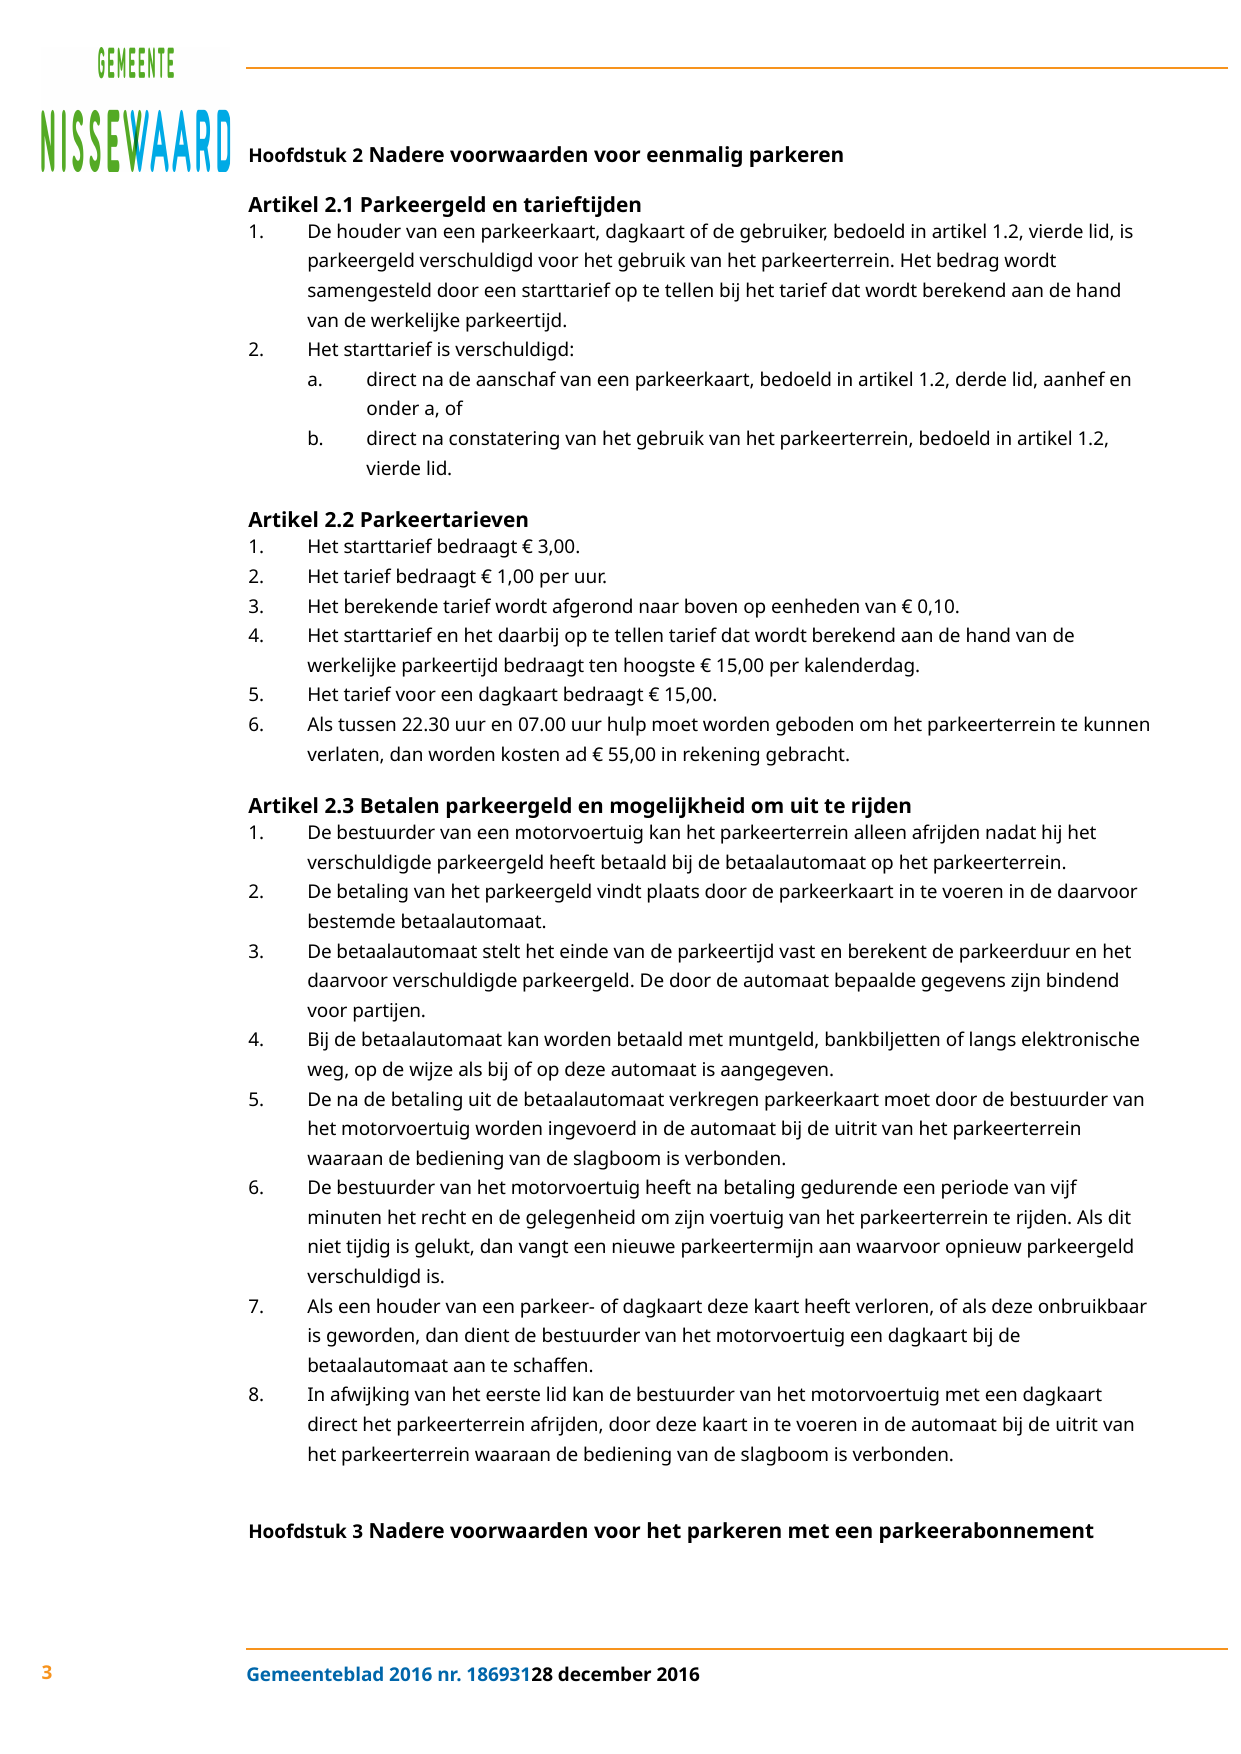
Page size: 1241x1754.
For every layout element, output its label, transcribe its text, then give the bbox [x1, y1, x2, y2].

text Artikel 2.3 Betalen parkeergeld en mogelijkheid om uit te rijden [248, 791, 1152, 819]
list De na de betaling uit de betaalautomaat verkregen parkeerkaart moet door de bestuurder van het motorvoertuig worden ingevoerd in de automaat bij de uitrit van het parkeerterrein waaraan de bediening van de slagboom is verbonden. [248, 1086, 1152, 1171]
list direct na de aanschaf van een parkeerkaart, bedoeld in artikel 1.2, derde lid, aanhef en onder a, of [307, 366, 1152, 421]
picture [154, 157, 165, 172]
picture [201, 122, 206, 138]
text Artikel 2.1 Parkeergeld en tarieftijden [248, 190, 1152, 218]
list Het tarief bedraagt € 1,00 per uur. [248, 563, 1152, 589]
list De bestuurder van het motorvoertuig heeft na betaling gedurende een periode van vijf minuten het recht en de gelegenheid om zijn voertuig van het parkeerterrein te rijden. Als dit niet tijdig is gelukt, dan vangt een nieuwe parkeertermijn aan waarvoor opnieuw parkeergeld verschuldigd is. [248, 1174, 1152, 1289]
text Artikel 2.2 Parkeertarieven [248, 505, 1152, 534]
list Als tussen 22.30 uur en 07.00 uur hulp moet worden geboden om het parkeerterrein te kunnen verlaten, dan worden kosten ad € 55,00 in rekening gebracht. [248, 711, 1152, 766]
list De betaalautomaat stelt het einde van de parkeertijd vast en berekent de parkeerduur en het daarvoor verschuldigde parkeergeld. De door de automaat bepaalde gegevens zijn bindend voor partijen. [248, 938, 1152, 1023]
list De bestuurder van een motorvoertuig kan het parkeerterrein alleen afrijden nadat hij het verschuldigde parkeergeld heeft betaald bij de betaalautomaat op het parkeerterrein. [248, 819, 1152, 875]
text Hoofdstuk 3 Nadere voorwaarden voor het parkeren met een parkeerabonnement [248, 1516, 1152, 1544]
list De betaling van het parkeergeld vindt plaats door de parkeerkaart in te voeren in de daarvoor bestemde betaalautomaat. [248, 879, 1152, 934]
list Het berekende tarief wordt afgerond naar boven op eenheden van € 0,10. [248, 593, 1152, 618]
list Het starttarief is verschuldigd: [248, 336, 1152, 362]
picture [222, 122, 227, 160]
list Het tarief voor een dagkaart bedraagt € 15,00. [248, 682, 1152, 707]
picture [200, 151, 206, 172]
text Hoofdstuk 2 Nadere voorwaarden voor eenmalig parkeren [248, 140, 1152, 169]
list Het starttarief en het daarbij op te tellen tarief dat wordt berekend aan de hand van de werkelijke parkeertijd bedraagt ten hoogste € 15,00 per kalenderdag. [248, 622, 1152, 678]
list De houder van een parkeerkaart, dagkaart of de gebruiker, bedoeld in artikel 1.2, vierde lid, is parkeergeld verschuldigd voor het gebruik van het parkeerterrein. Het bedrag wordt samengesteld door een starttarief op te tellen bij het tarief dat wordt berekend aan de hand van de werkelijke parkeertijd. [248, 218, 1152, 333]
picture [176, 157, 187, 172]
list direct na constatering van het gebruik van het parkeerterrein, bedoeld in artikel 1.2, vierde lid. [307, 425, 1152, 481]
list Het starttarief bedraagt € 3,00. [248, 534, 1152, 559]
list In afwijking van het eerste lid kan de bestuurder van het motorvoertuig met een dagkaart direct het parkeerterrein afrijden, door deze kaart in te voeren in de automaat bij de uitrit van het parkeerterrein waaraan de bediening van de slagboom is verbonden. [248, 1382, 1152, 1467]
list Bij de betaalautomaat kan worden betaald met muntgeld, bankbiljetten of langs elektronische weg, op de wijze als bij of op deze automaat is aangegeven. [248, 1027, 1152, 1082]
list Als een houder van een parkeer- of dagkaart deze kaart heeft verloren, of als deze onbruikbaar is geworden, dan dient de bestuurder van het motorvoertuig een dagkaart bij de betaalautomaat aan te schaffen. [248, 1293, 1152, 1378]
picture [41, 47, 231, 172]
